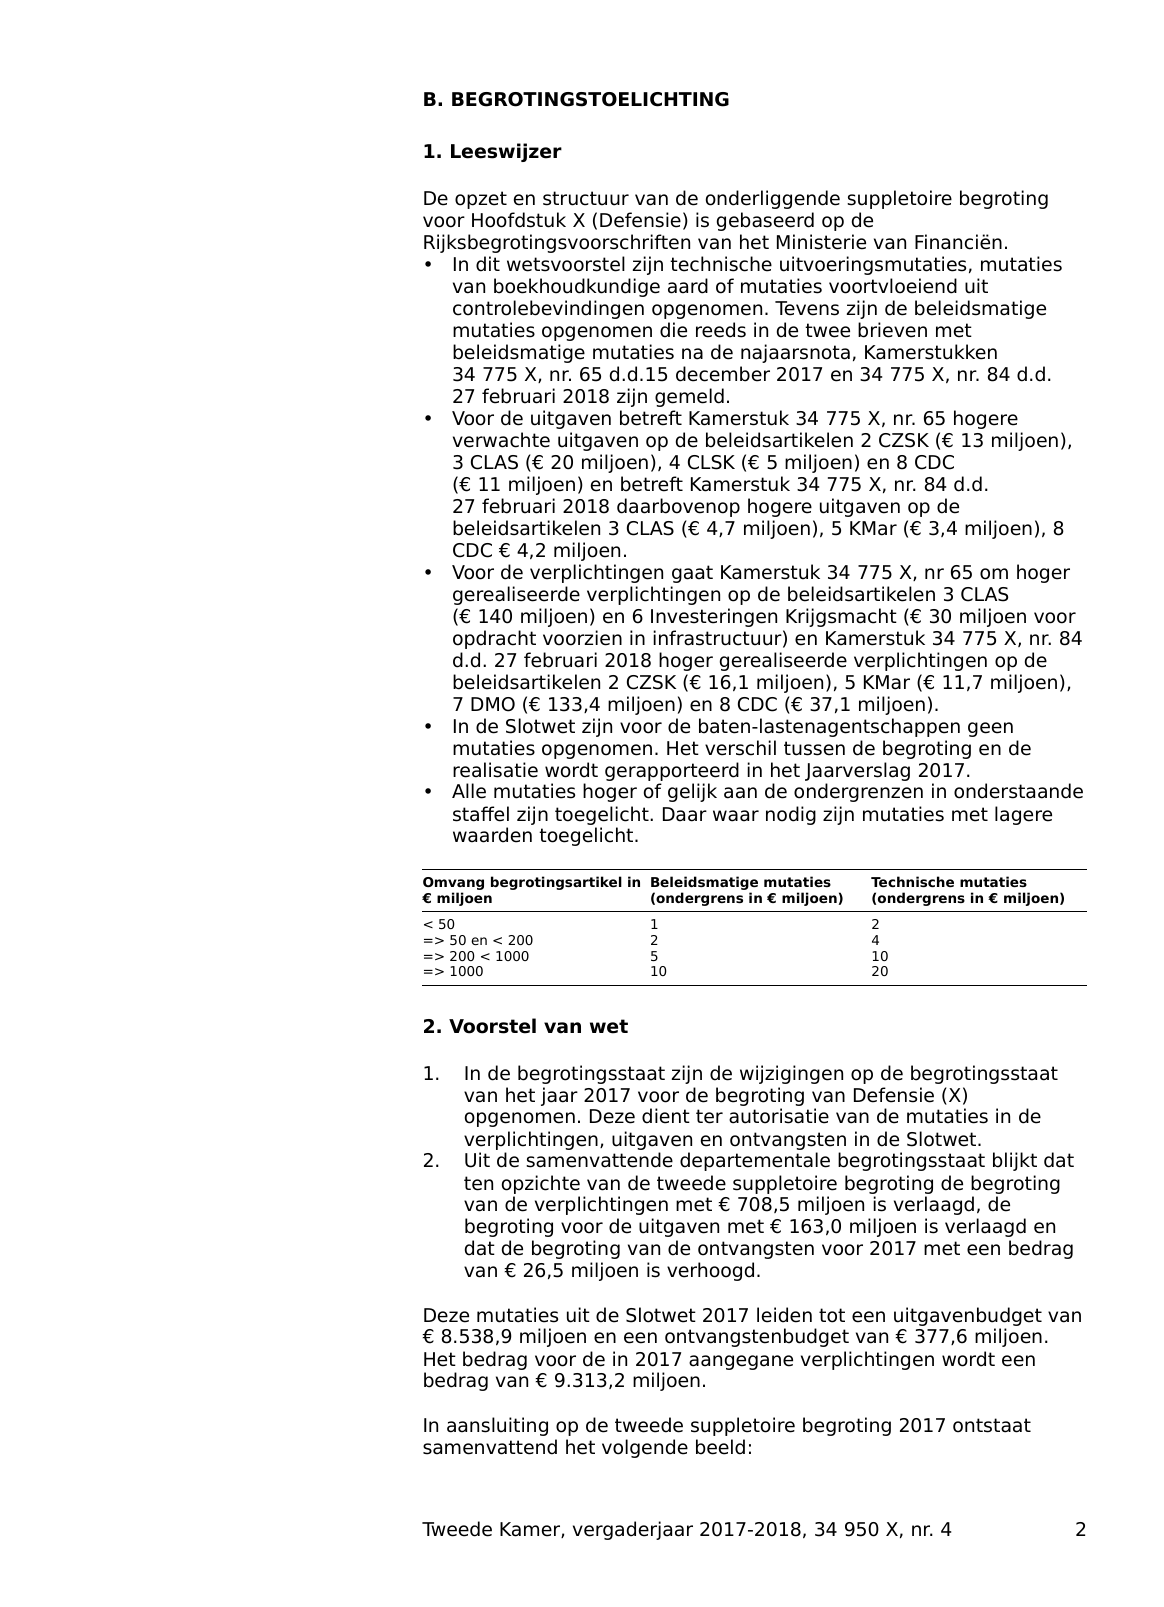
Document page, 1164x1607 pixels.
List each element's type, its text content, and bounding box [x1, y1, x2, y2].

table_cell < 50 [422, 912, 644, 933]
text • In de Slotwet zijn voor de baten-lastenagentschappen geen mutaties opgenomen. Het verschil tussen de begroting en de realisatie wordt gerapporteerd in het Jaarverslag 2017. [422, 716, 1087, 781]
table_cell 5 [644, 948, 865, 964]
table_header Technische mutaties (ondergrens in € miljoen) [865, 870, 1087, 911]
text Deze mutaties uit de Slotwet 2017 leiden tot een uitgavenbudget van € 8.538,9 miljoen en een ontvangstenbudget van € 377,6 miljoen. Het bedrag voor de in 2017 aangegane verplichtingen wordt een bedrag van € 9.313,2 miljoen. [422, 1304, 1087, 1392]
subtitle 1. Leeswijzer [422, 141, 1087, 163]
table_cell 10 [865, 948, 1087, 964]
table_cell => 50 en < 200 [422, 933, 644, 948]
table_cell 2 [644, 933, 865, 948]
text 2. Uit de samenvattende departementale begrotingsstaat blijkt dat ten opzichte van de tweede suppletoire begroting de begroting van de verplichtingen met € 708,5 miljoen is verlaagd, de begroting voor de uitgaven met € 163,0 miljoen is verlaagd en dat de begroting van de ontvangsten voor 2017 met een bedrag van € 26,5 miljoen is verhoogd. [422, 1150, 1087, 1282]
table_cell 1 [644, 912, 865, 933]
text De opzet en structuur van de onderliggende suppletoire begroting voor Hoofdstuk X (Defensie) is gebaseerd op de Rijksbegrotingsvoorschriften van het Ministerie van Financiën. [422, 188, 1087, 254]
table_header Beleidsmatige mutaties (ondergrens in € miljoen) [644, 870, 865, 911]
table_cell => 1000 [422, 964, 644, 984]
table_cell 20 [865, 964, 1087, 984]
table_cell 4 [865, 933, 1087, 948]
text In aansluiting op de tweede suppletoire begroting 2017 ontstaat samenvattend het volgende beeld: [422, 1414, 1087, 1458]
table_header Omvang begrotingsartikel in € miljoen [422, 870, 644, 911]
subtitle B. BEGROTINGSTOELICHTING [422, 89, 1087, 111]
text • Voor de uitgaven betreft Kamerstuk 34 775 X, nr. 65 hogere verwachte uitgaven op de beleidsartikelen 2 CZSK (€ 13 miljoen), 3 CLAS (€ 20 miljoen), 4 CLSK (€ 5 miljoen) en 8 CDC (€ 11 miljoen) en betreft Kamerstuk 34 775 X, nr. 84 d.d. 27 februari 2018 daarbovenop hogere uitgaven op de beleidsartikelen 3 CLAS (€ 4,7 miljoen), 5 KMar (€ 3,4 miljoen), 8 CDC € 4,2 miljoen. [422, 408, 1087, 562]
subtitle 2. Voorstel van wet [422, 1016, 1087, 1037]
text • Voor de verplichtingen gaat Kamerstuk 34 775 X, nr 65 om hoger gerealiseerde verplichtingen op de beleidsartikelen 3 CLAS (€ 140 miljoen) en 6 Investeringen Krijgsmacht (€ 30 miljoen voor opdracht voorzien in infrastructuur) en Kamerstuk 34 775 X, nr. 84 d.d. 27 februari 2018 hoger gerealiseerde verplichtingen op de beleidsartikelen 2 CZSK (€ 16,1 miljoen), 5 KMar (€ 11,7 miljoen), 7 DMO (€ 133,4 miljoen) en 8 CDC (€ 37,1 miljoen). [422, 562, 1087, 716]
text • In dit wetsvoorstel zijn technische uitvoeringsmutaties, mutaties van boekhoudkundige aard of mutaties voortvloeiend uit controlebevindingen opgenomen. Tevens zijn de beleidsmatige mutaties opgenomen die reeds in de twee brieven met beleidsmatige mutaties na de najaarsnota, Kamerstukken 34 775 X, nr. 65 d.d.15 december 2017 en 34 775 X, nr. 84 d.d. 27 februari 2018 zijn gemeld. [422, 254, 1087, 408]
text • Alle mutaties hoger of gelijk aan de ondergrenzen in onderstaande staffel zijn toegelicht. Daar waar nodig zijn mutaties met lagere waarden toegelicht. [422, 781, 1087, 847]
table_cell => 200 < 1000 [422, 948, 644, 964]
table_cell 2 [865, 912, 1087, 933]
table_cell 10 [644, 964, 865, 984]
text 1. In de begrotingsstaat zijn de wijzigingen op de begrotingsstaat van het jaar 2017 voor de begroting van Defensie (X) opgenomen. Deze dient ter autorisatie van de mutaties in de verplichtingen, uitgaven en ontvangsten in de Slotwet. [422, 1062, 1087, 1150]
